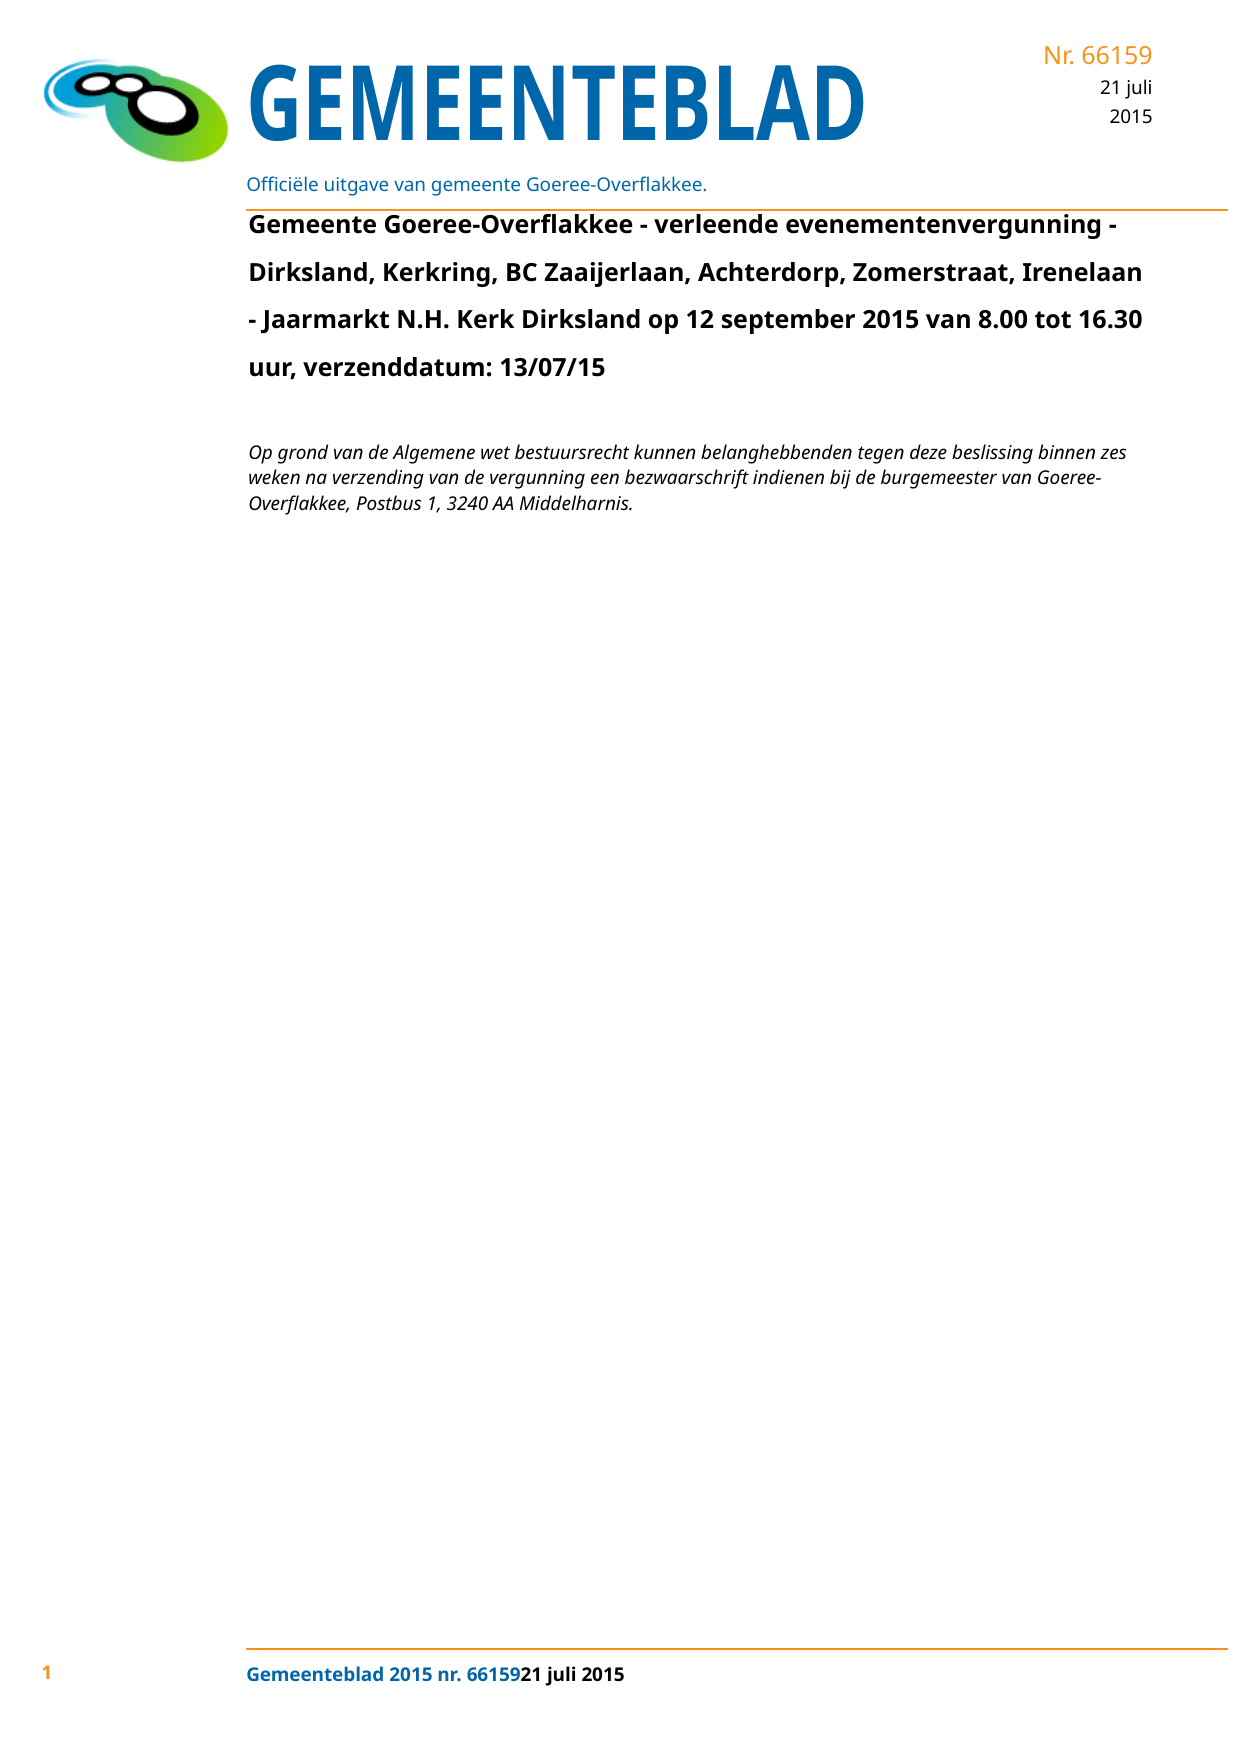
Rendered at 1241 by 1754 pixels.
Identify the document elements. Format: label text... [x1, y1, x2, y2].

picture [41, 47, 231, 172]
text Gemeente Goeree-Overflakkee - verleende evenementenvergunning - Dirksland, Kerkring, BC Zaaijerlaan, Achterdorp, Zomerstraat, Irenelaan - Jaarmarkt N.H. Kerk Dirksland op 12 september 2015 van 8.00 tot 16.30 uur, verzenddatum: 13/07/15 [248, 211, 1152, 384]
text Op grond van de Algemene wet bestuursrecht kunnen belanghebbenden tegen deze beslissing binnen zes weken na verzending van de vergunning een bezwaarschrift indienen bij de burgemeester van Goeree-Overflakkee, Postbus 1, 3240 AA Middelharnis. [248, 439, 1152, 516]
